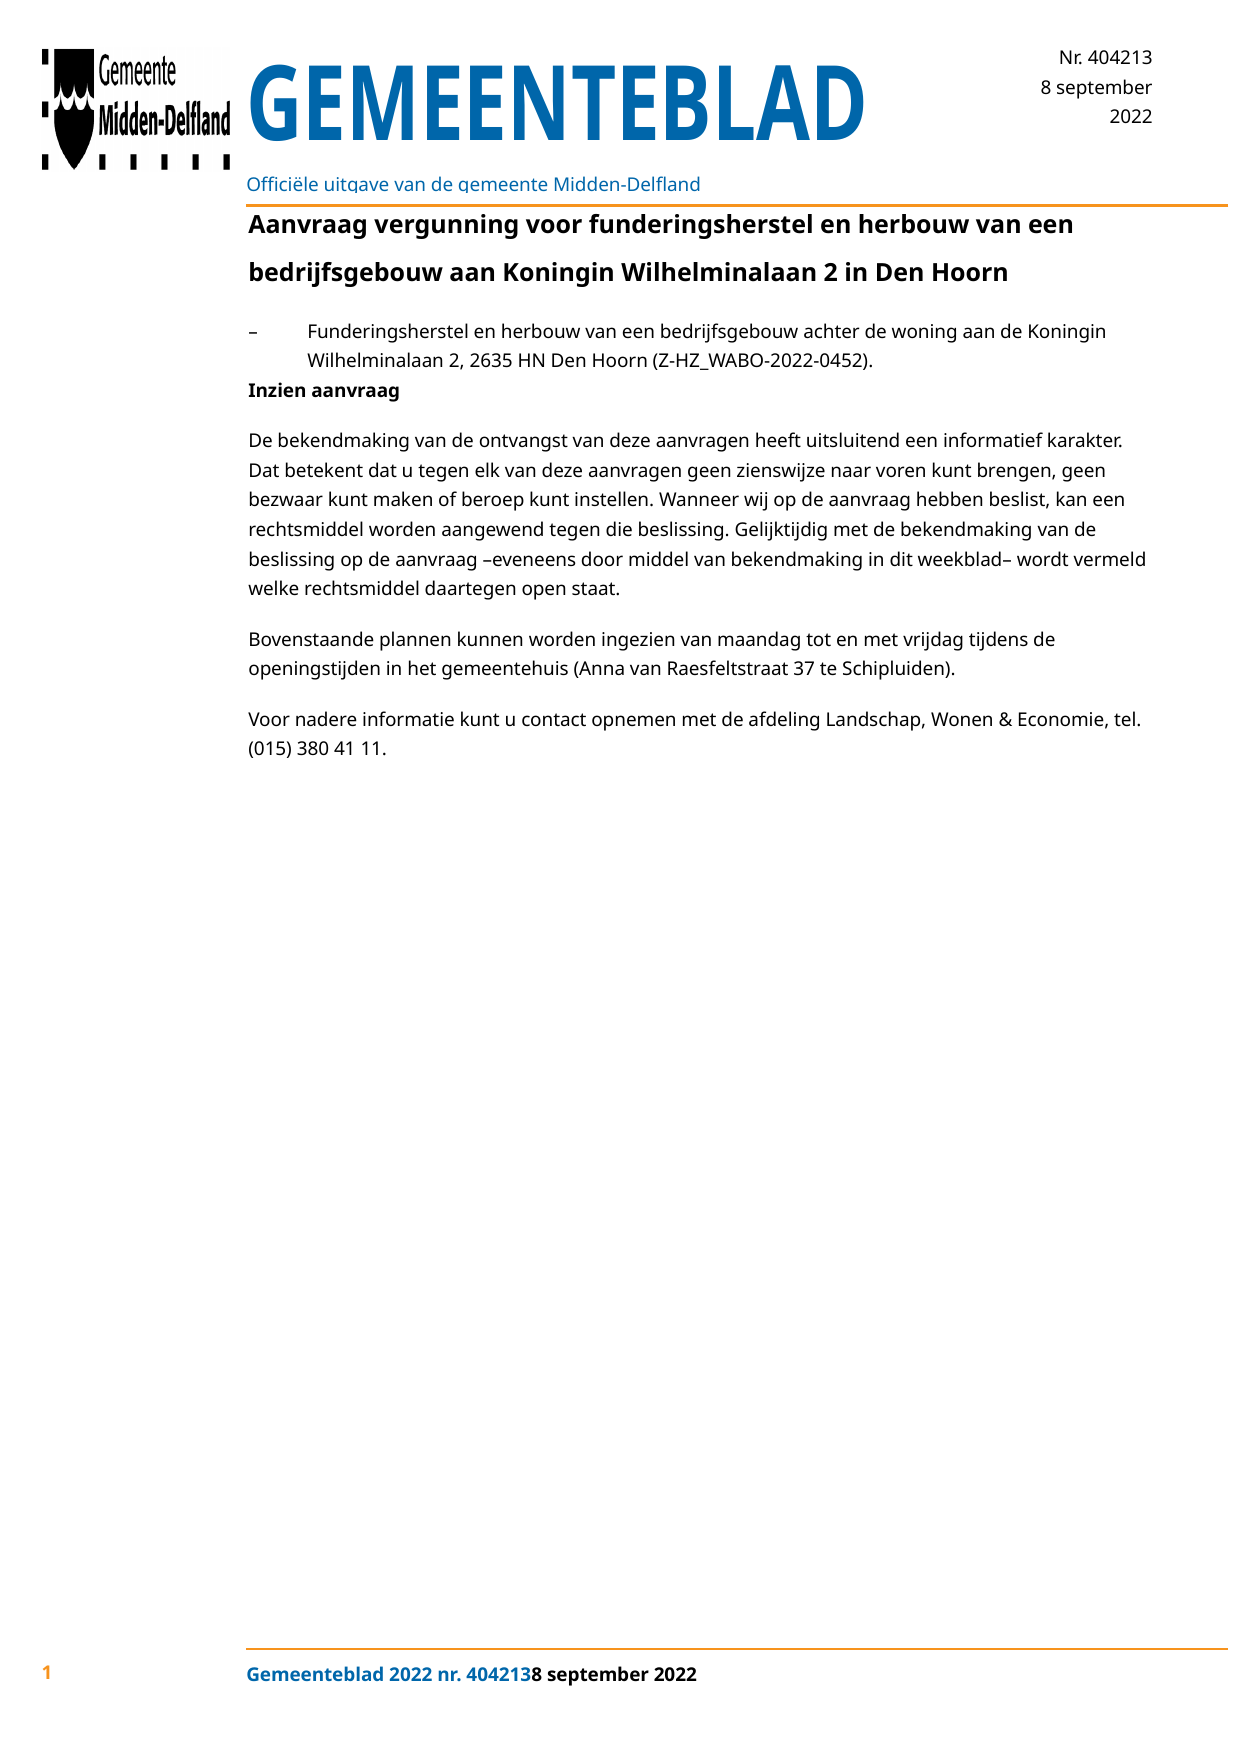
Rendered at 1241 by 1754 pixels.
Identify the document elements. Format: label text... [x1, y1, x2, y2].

text Aanvraag vergunning voor funderingsherstel en herbouw van een bedrijfsgebouw aan Koningin Wilhelminalaan 2 in Den Hoorn [248, 207, 1152, 288]
text Voor nadere informatie kunt u contact opnemen met de afdeling Landschap, Wonen & Economie, tel. (015) 380 41 11. [248, 706, 1152, 761]
picture [41, 47, 231, 172]
text Bovenstaande plannen kunnen worden ingezien van maandag tot en met vrijdag tijdens de openingstijden in het gemeentehuis (Anna van Raesfeltstraat 37 te Schipluiden). [248, 626, 1152, 681]
text Inzien aanvraag [248, 377, 1152, 403]
list Funderingsherstel en herbouw van een bedrijfsgebouw achter de woning aan de Koningin Wilhelminalaan 2, 2635 HN Den Hoorn (Z-HZ_WABO-2022-0452). [248, 318, 1152, 373]
text De bekendmaking van de ontvangst van deze aanvragen heeft uitsluitend een informatief karakter. Dat betekent dat u tegen elk van deze aanvragen geen zienswijze naar voren kunt brengen, geen bezwaar kunt maken of beroep kunt instellen. Wanneer wij op de aanvraag hebben beslist, kan een rechtsmiddel worden aangewend tegen die beslissing. Gelijktijdig met de bekendmaking van de beslissing op de aanvraag –eveneens door middel van bekendmaking in dit weekblad– wordt vermeld welke rechtsmiddel daartegen open staat. [248, 427, 1152, 601]
